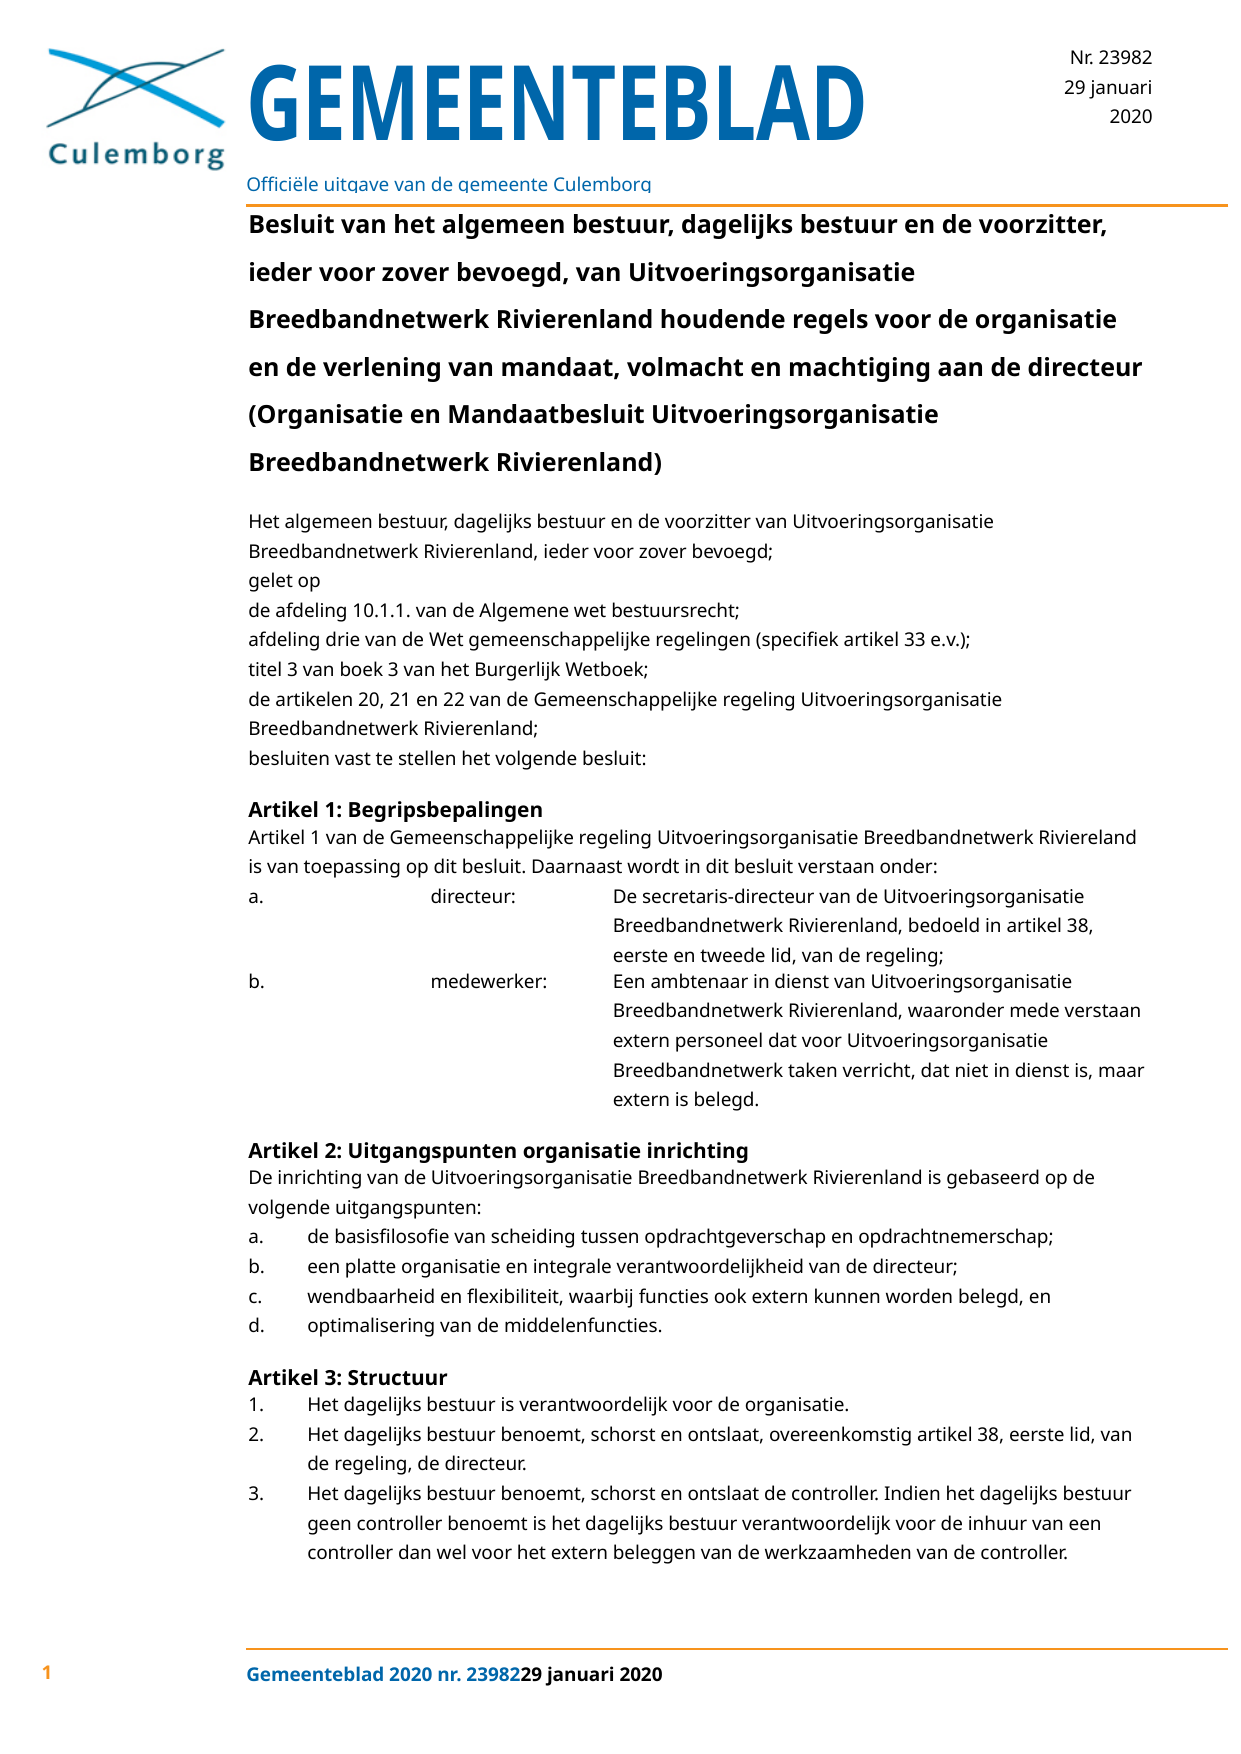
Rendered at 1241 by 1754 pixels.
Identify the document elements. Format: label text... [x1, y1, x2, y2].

text Artikel 2: Uitgangspunten organisatie inrichting [248, 1136, 1152, 1164]
text titel 3 van boek 3 van het Burgerlijk Wetboek; [248, 656, 1152, 682]
list optimalisering van de middelenfuncties. [248, 1312, 1152, 1338]
table_cell medewerker: [430, 968, 613, 1112]
text Besluit van het algemeen bestuur, dagelijks bestuur en de voorzitter, ieder voor zover bevoegd, van Uitvoeringsorganisatie Breedbandnetwerk Rivierenland houdende regels voor de organisatie en de verlening van mandaat, volmacht en machtiging aan de directeur (Organisatie en Mandaatbesluit Uitvoeringsorganisatie Breedbandnetwerk Rivierenland) [248, 207, 1152, 479]
text gelet op [248, 567, 1152, 593]
text besluiten vast te stellen het volgende besluit: [248, 745, 1152, 771]
picture [41, 47, 231, 172]
table_cell b. [248, 968, 430, 1112]
list de basisfilosofie van scheiding tussen opdrachtgeverschap en opdrachtnemerschap; [248, 1224, 1152, 1249]
text De inrichting van de Uitvoeringsorganisatie Breedbandnetwerk Rivierenland is gebaseerd op de volgende uitgangspunten: [248, 1164, 1152, 1220]
table_header directeur: [430, 883, 613, 968]
list Het dagelijks bestuur benoemt, schorst en ontslaat, overeenkomstig artikel 38, eerste lid, van de regeling, de directeur. [248, 1421, 1152, 1476]
text Artikel 1 van de Gemeenschappelijke regeling Uitvoeringsorganisatie Breedbandnetwerk Riviereland is van toepassing op dit besluit. Daarnaast wordt in dit besluit verstaan onder: [248, 824, 1152, 879]
table_cell Een ambtenaar in dienst van Uitvoeringsorganisatie Breedbandnetwerk Rivierenland, waaronder mede verstaan extern personeel dat voor Uitvoeringsorganisatie Breedbandnetwerk taken verricht, dat niet in dienst is, maar extern is belegd. [613, 968, 1152, 1112]
table_header De secretaris-directeur van de Uitvoeringsorganisatie Breedbandnetwerk Rivierenland, bedoeld in artikel 38, eerste en tweede lid, van de regeling; [613, 883, 1152, 968]
text de artikelen 20, 21 en 22 van de Gemeenschappelijke regeling Uitvoeringsorganisatie Breedbandnetwerk Rivierenland; [248, 686, 1152, 741]
list wendbaarheid en flexibiliteit, waarbij functies ook extern kunnen worden belegd, en [248, 1283, 1152, 1309]
table_header a. [248, 883, 430, 968]
text afdeling drie van de Wet gemeenschappelijke regelingen (specifiek artikel 33 e.v.); [248, 627, 1152, 652]
text Het algemeen bestuur, dagelijks bestuur en de voorzitter van Uitvoeringsorganisatie Breedbandnetwerk Rivierenland, ieder voor zover bevoegd; [248, 508, 1152, 564]
text Artikel 3: Structuur [248, 1363, 1152, 1391]
text de afdeling 10.1.1. van de Algemene wet bestuursrecht; [248, 597, 1152, 623]
list Het dagelijks bestuur is verantwoordelijk voor de organisatie. [248, 1391, 1152, 1417]
text Artikel 1: Begripsbepalingen [248, 795, 1152, 824]
list een platte organisatie en integrale verantwoordelijkheid van de directeur; [248, 1253, 1152, 1279]
list Het dagelijks bestuur benoemt, schorst en ontslaat de controller. Indien het dagelijks bestuur geen controller benoemt is het dagelijks bestuur verantwoordelijk voor de inhuur van een controller dan wel voor het extern beleggen van de werkzaamheden van de controller. [248, 1480, 1152, 1565]
